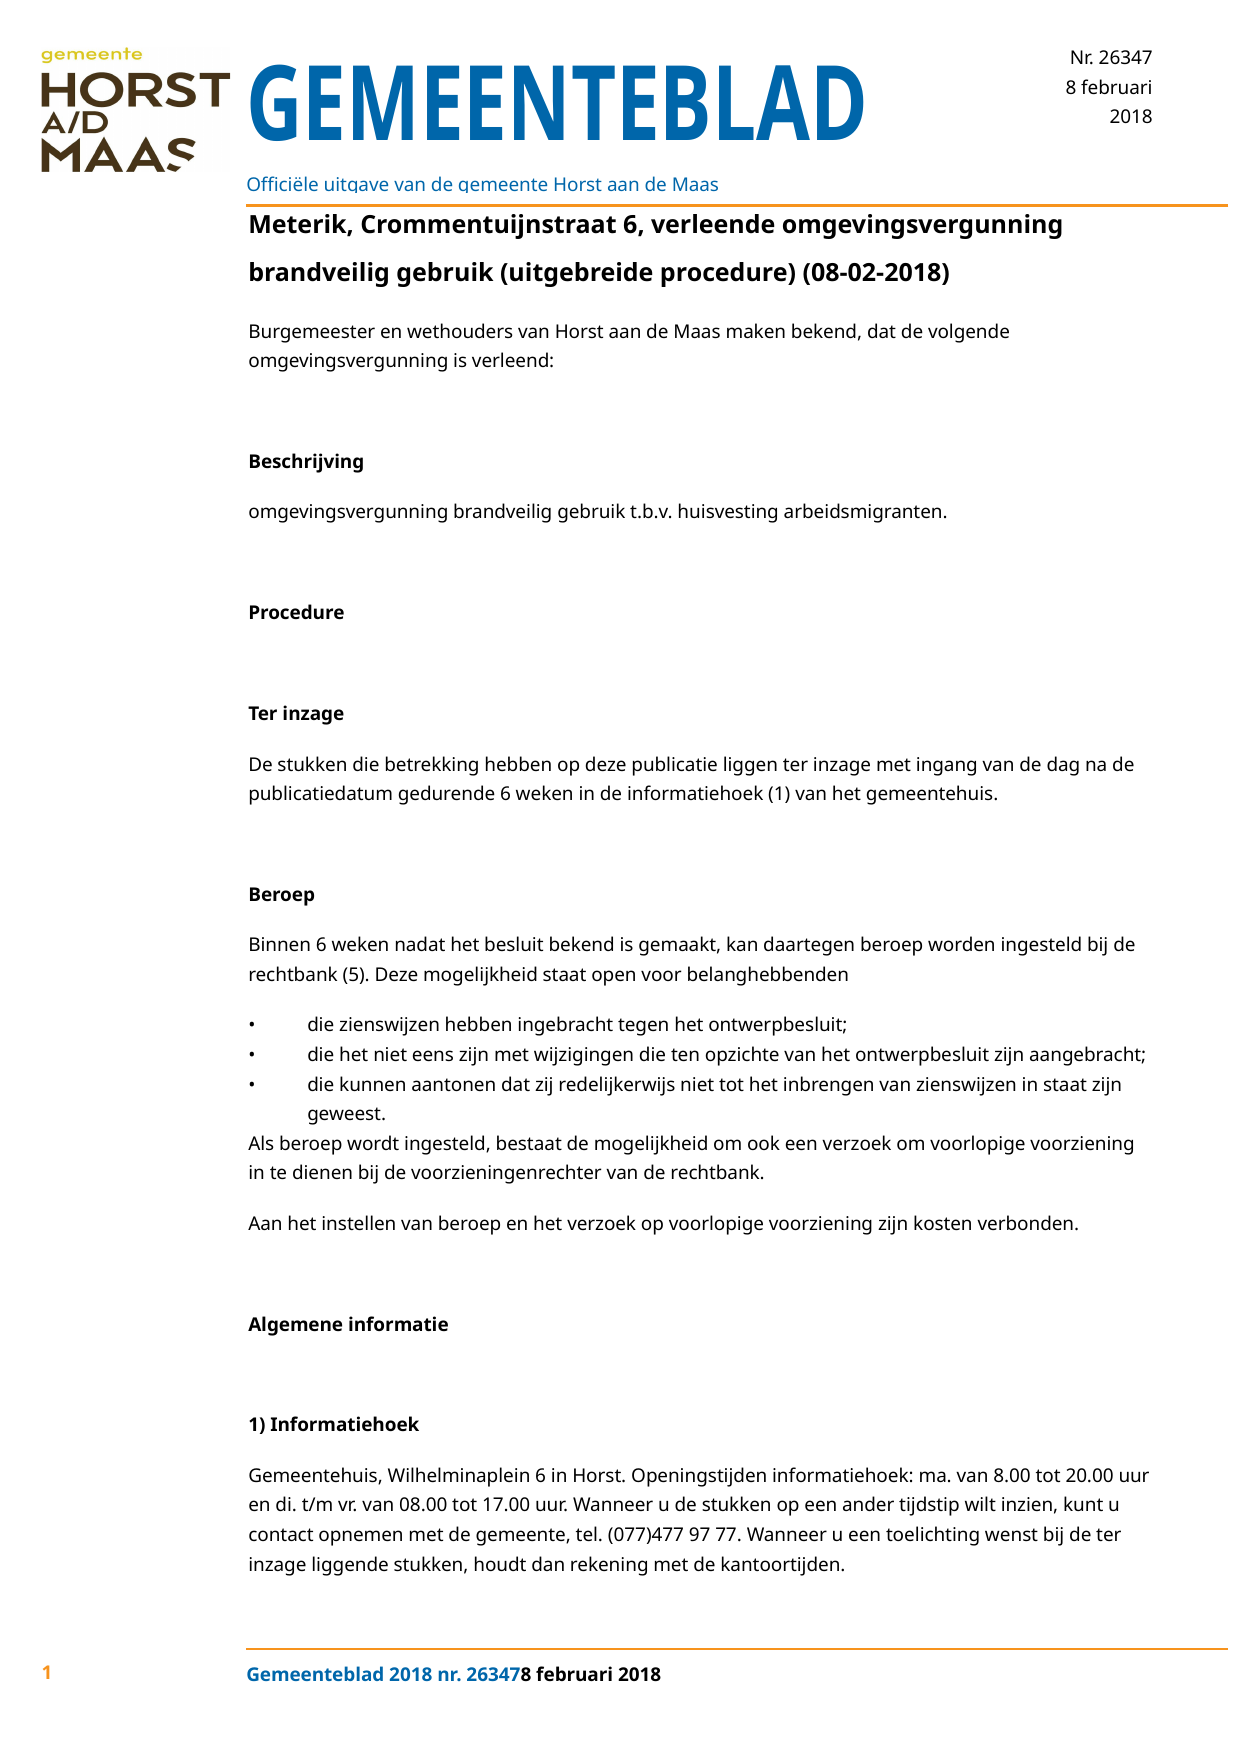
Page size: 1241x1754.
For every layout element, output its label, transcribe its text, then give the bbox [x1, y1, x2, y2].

list die zienswijzen hebben ingebracht tegen het ontwerpbesluit; [248, 1012, 1152, 1037]
text De stukken die betrekking hebben op deze publicatie liggen ter inzage met ingang van de dag na de publicatiedatum gedurende 6 weken in de informatiehoek (1) van het gemeentehuis. [248, 751, 1152, 806]
text 1) Informatiehoek [248, 1412, 1152, 1437]
picture [41, 47, 231, 172]
text Meterik, Crommentuijnstraat 6, verleende omgevingsvergunning brandveilig gebruik (uitgebreide procedure) (08-02-2018) [248, 207, 1152, 288]
text Binnen 6 weken nadat het besluit bekend is gemaakt, kan daartegen beroep worden ingesteld bij de rechtbank (5). Deze mogelijkheid staat open voor belanghebbenden [248, 932, 1152, 987]
text Procedure [248, 599, 1152, 625]
text omgevingsvergunning brandveilig gebruik t.b.v. huisvesting arbeidsmigranten. [248, 499, 1152, 524]
list die het niet eens zijn met wijzigingen die ten opzichte van het ontwerpbesluit zijn aangebracht; [248, 1041, 1152, 1067]
text Beroep [248, 881, 1152, 907]
text Burgemeester en wethouders van Horst aan de Maas maken bekend, dat de volgende omgevingsvergunning is verleend: [248, 318, 1152, 373]
text Als beroep wordt ingesteld, bestaat de mogelijkheid om ook een verzoek om voorlopige voorziening in te dienen bij de voorzieningenrechter van de rechtbank. [248, 1130, 1152, 1185]
text Gemeentehuis, Wilhelminaplein 6 in Horst. Openingstijden informatiehoek: ma. van 8.00 tot 20.00 uur en di. t/m vr. van 08.00 tot 17.00 uur. Wanneer u de stukken op een ander tijdstip wilt inzien, kunt u contact opnemen met de gemeente, tel. (077)477 97 77. Wanneer u een toelichting wenst bij de ter inzage liggende stukken, houdt dan rekening met de kantoortijden. [248, 1462, 1152, 1577]
text Beschrijving [248, 448, 1152, 474]
list die kunnen aantonen dat zij redelijkerwijs niet tot het inbrengen van zienswijzen in staat zijn geweest. [248, 1071, 1152, 1126]
text Algemene informatie [248, 1311, 1152, 1337]
text Aan het instellen van beroep en het verzoek op voorlopige voorziening zijn kosten verbonden. [248, 1210, 1152, 1236]
text Ter inzage [248, 700, 1152, 726]
